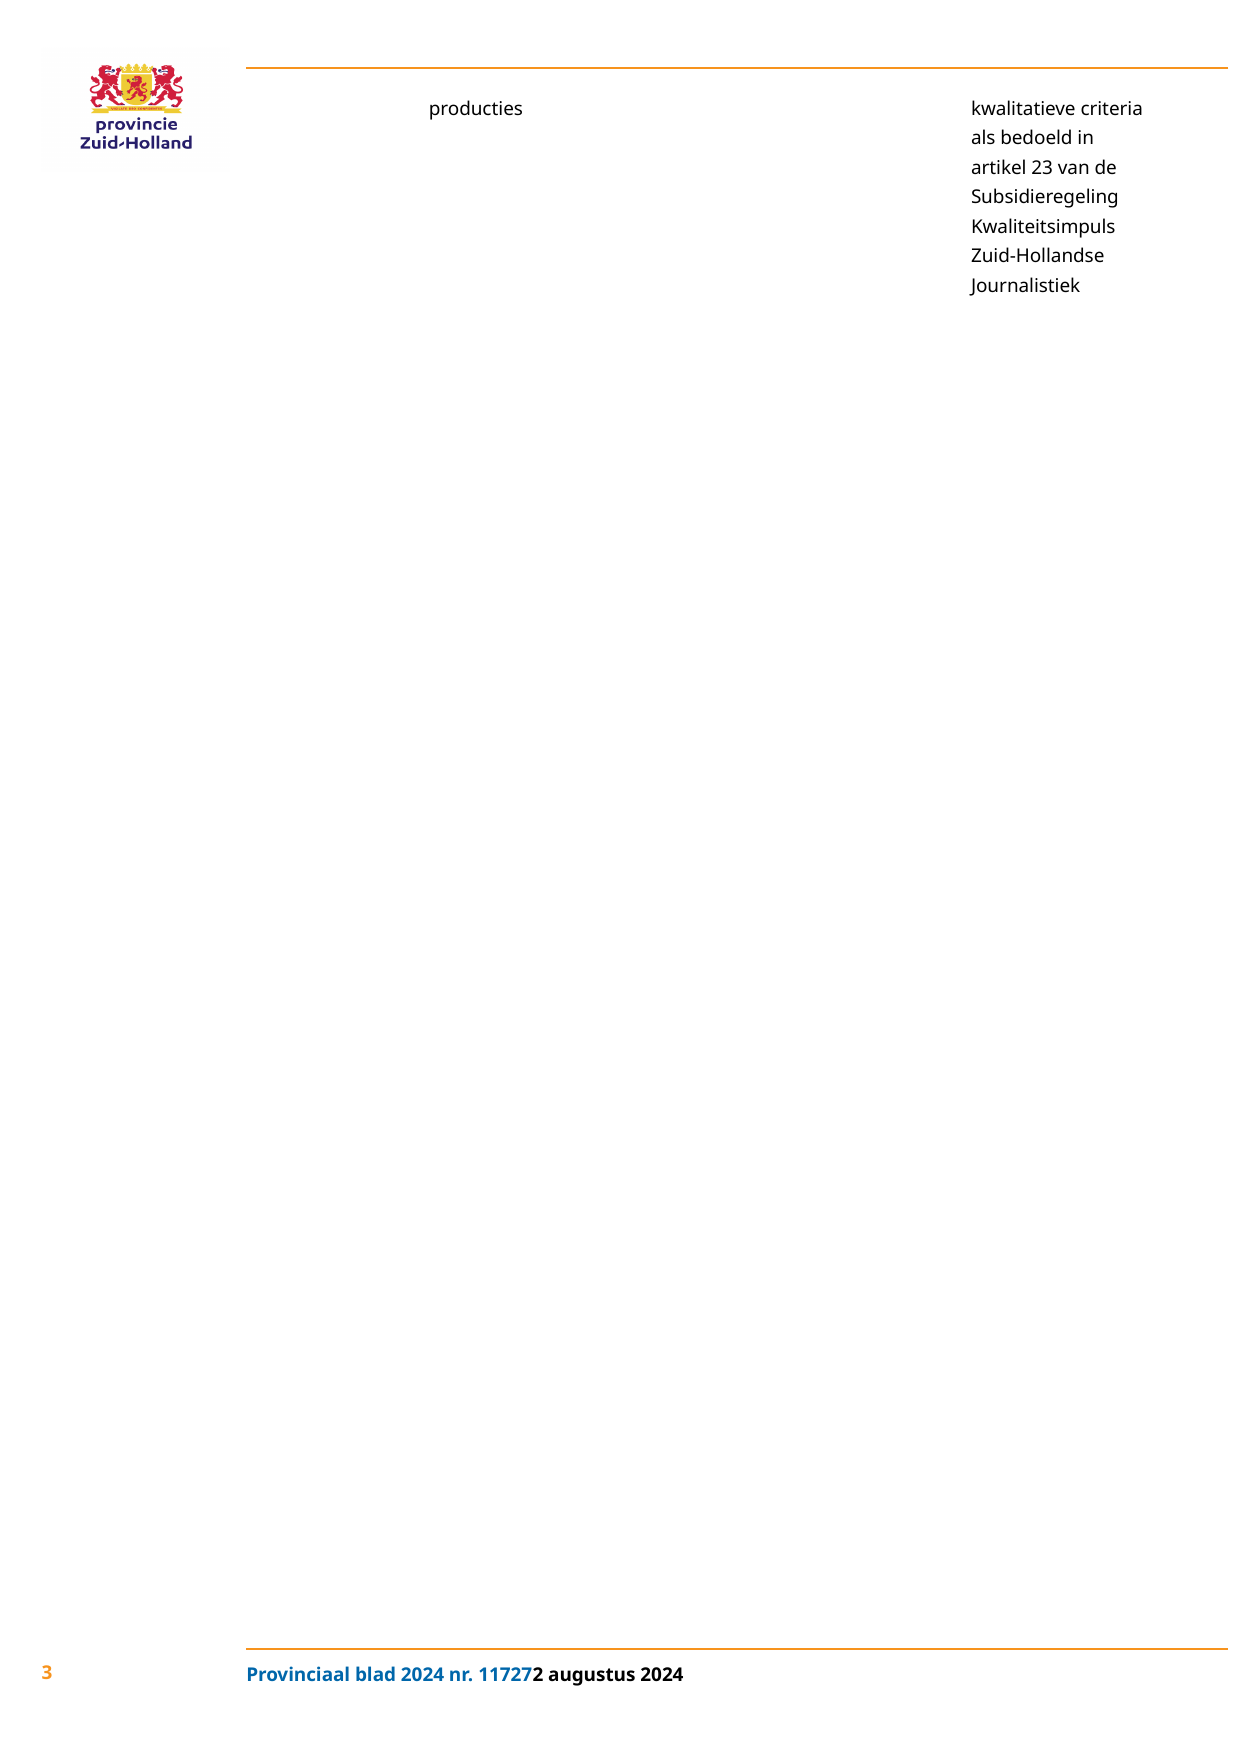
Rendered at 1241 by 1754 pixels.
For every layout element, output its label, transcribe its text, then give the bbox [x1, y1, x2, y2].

picture [41, 47, 231, 172]
table_cell producties [429, 95, 609, 298]
table_cell [609, 95, 790, 298]
table_cell [790, 95, 971, 298]
table_cell [248, 95, 429, 298]
table_cell kwalitatieve criteria als bedoeld in artikel 23 van de Subsidieregeling Kwaliteitsimpuls Zuid-Hollandse Journalistiek [971, 95, 1152, 298]
